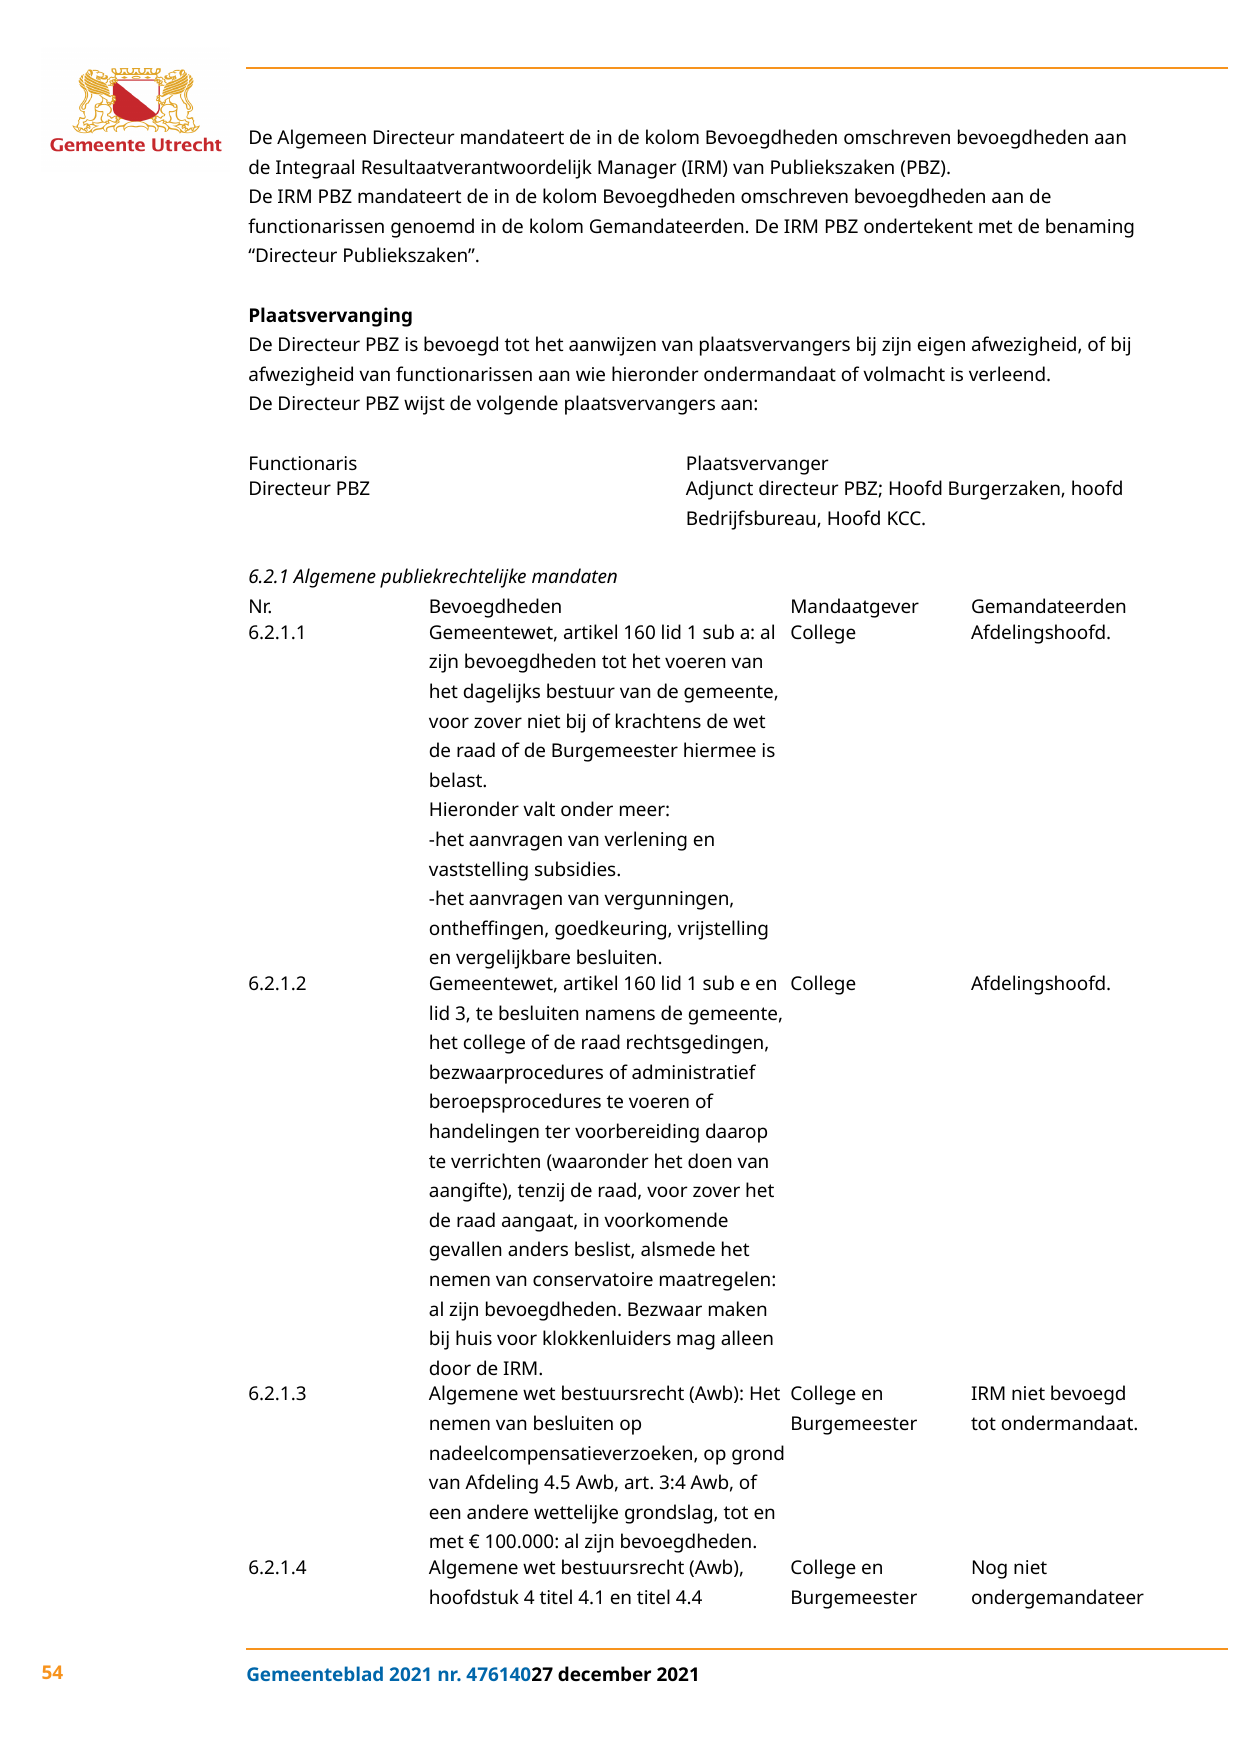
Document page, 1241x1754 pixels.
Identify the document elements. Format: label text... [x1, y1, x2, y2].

table_cell College [790, 619, 971, 970]
table_header Plaatsvervanger [686, 450, 1152, 476]
text De Algemeen Directeur mandateert de in de kolom Bevoegdheden omschreven bevoegdheden aan de Integraal Resultaatverantwoordelijk Manager (IRM) van Publiekszaken (PBZ). [248, 124, 1152, 180]
table_cell Gemeentewet, artikel 160 lid 1 sub e en lid 3, te besluiten namens de gemeente, het college of de raad rechtsgedingen, bezwaarprocedures of administratief beroepsprocedures te voeren of handelingen ter voorbereiding daarop te verrichten (waaronder het doen van aangifte), tenzij de raad, voor zover het de raad aangaat, in voorkomende gevallen anders beslist, alsmede het nemen van conservatoire maatregelen: al zijn bevoegdheden. Bezwaar maken bij huis voor klokkenluiders mag alleen door de IRM. [429, 970, 790, 1381]
table_header Gemandateerden [971, 594, 1152, 619]
text De Directeur PBZ wijst de volgende plaatsvervangers aan: [248, 391, 1152, 416]
table_header Mandaatgever [790, 594, 971, 619]
table_header Functionaris [248, 450, 686, 476]
table_cell College en Burgemeester [790, 1554, 971, 1609]
text 6.2.1 Algemene publiekrechtelijke mandaten [248, 564, 1152, 589]
table_cell Directeur PBZ [248, 476, 686, 531]
table_cell IRM niet bevoegd tot ondermandaat. [971, 1381, 1152, 1554]
table_cell Afdelingshoofd. [971, 970, 1152, 1381]
table_cell Nog niet ondergemandateer [971, 1554, 1152, 1609]
table_cell Algemene wet bestuursrecht (Awb), hoofdstuk 4 titel 4.1 en titel 4.4 [429, 1554, 790, 1609]
text De Directeur PBZ is bevoegd tot het aanwijzen van plaatsvervangers bij zijn eigen afwezigheid, of bij afwezigheid van functionarissen aan wie hieronder ondermandaat of volmacht is verleend. [248, 331, 1152, 387]
table_cell College [790, 970, 971, 1381]
table_header Bevoegdheden [429, 594, 790, 619]
table_cell Afdelingshoofd. [971, 619, 1152, 970]
table_cell Gemeentewet, artikel 160 lid 1 sub a: al zijn bevoegdheden tot het voeren van het dagelijks bestuur van de gemeente, voor zover niet bij of krachtens de wet de raad of de Burgemeester hiermee is belast. Hieronder valt onder meer: -het aanvragen van verlening en vaststelling subsidies. -het aanvragen van vergunningen, ontheffingen, goedkeuring, vrijstelling en vergelijkbare besluiten. [429, 619, 790, 970]
picture [41, 47, 231, 172]
table_cell College en Burgemeester [790, 1381, 971, 1554]
text Plaatsvervanging [248, 302, 1152, 328]
table_header Nr. [248, 594, 429, 619]
table_cell 6.2.1.2 [248, 970, 429, 1381]
table_cell 6.2.1.3 [248, 1381, 429, 1554]
table_cell Algemene wet bestuursrecht (Awb): Het nemen van besluiten op nadeelcompensatieverzoeken, op grond van Afdeling 4.5 Awb, art. 3:4 Awb, of een andere wettelijke grondslag, tot en met € 100.000: al zijn bevoegdheden. [429, 1381, 790, 1554]
text De IRM PBZ mandateert de in de kolom Bevoegdheden omschreven bevoegdheden aan de functionarissen genoemd in de kolom Gemandateerden. De IRM PBZ ondertekent met de benaming “Directeur Publiekszaken”. [248, 183, 1152, 268]
table_cell 6.2.1.1 [248, 619, 429, 970]
table_cell Adjunct directeur PBZ; Hoofd Burgerzaken, hoofd Bedrijfsbureau, Hoofd KCC. [686, 476, 1152, 531]
table_cell 6.2.1.4 [248, 1554, 429, 1609]
